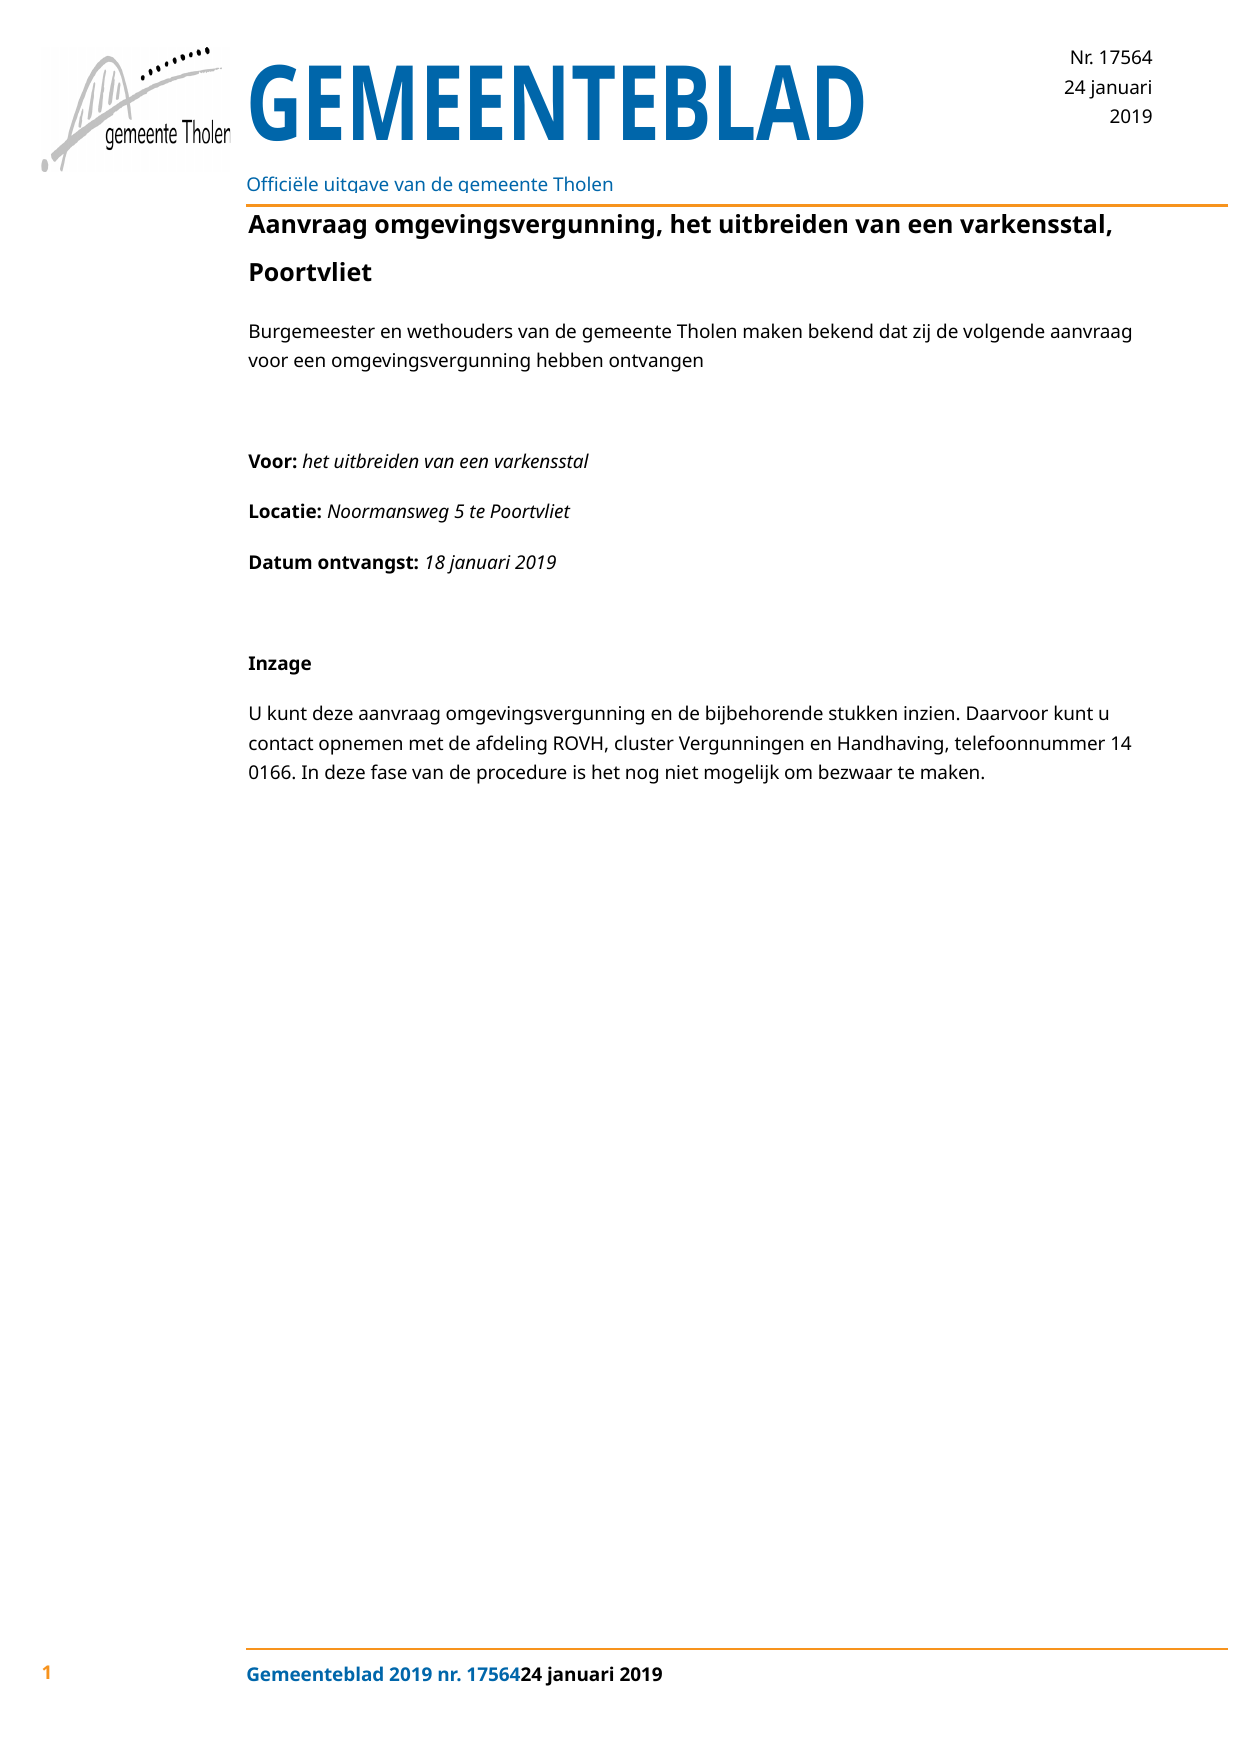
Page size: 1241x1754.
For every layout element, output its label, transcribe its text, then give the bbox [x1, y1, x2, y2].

text U kunt deze aanvraag omgevingsvergunning en de bijbehorende stukken inzien. Daarvoor kunt u contact opnemen met de afdeling ROVH, cluster Vergunningen en Handhaving, telefoonnummer 14 0166. In deze fase van de procedure is het nog niet mogelijk om bezwaar te maken. [248, 700, 1152, 785]
text Voor: het uitbreiden van een varkensstal [248, 448, 1152, 474]
text Locatie: Noormansweg 5 te Poortvliet [248, 499, 1152, 524]
picture [41, 47, 231, 172]
text Inzage [248, 650, 1152, 676]
text Datum ontvangst: 18 januari 2019 [248, 549, 1152, 575]
text Aanvraag omgevingsvergunning, het uitbreiden van een varkensstal, Poortvliet [248, 207, 1152, 288]
text Burgemeester en wethouders van de gemeente Tholen maken bekend dat zij de volgende aanvraag voor een omgevingsvergunning hebben ontvangen [248, 318, 1152, 373]
